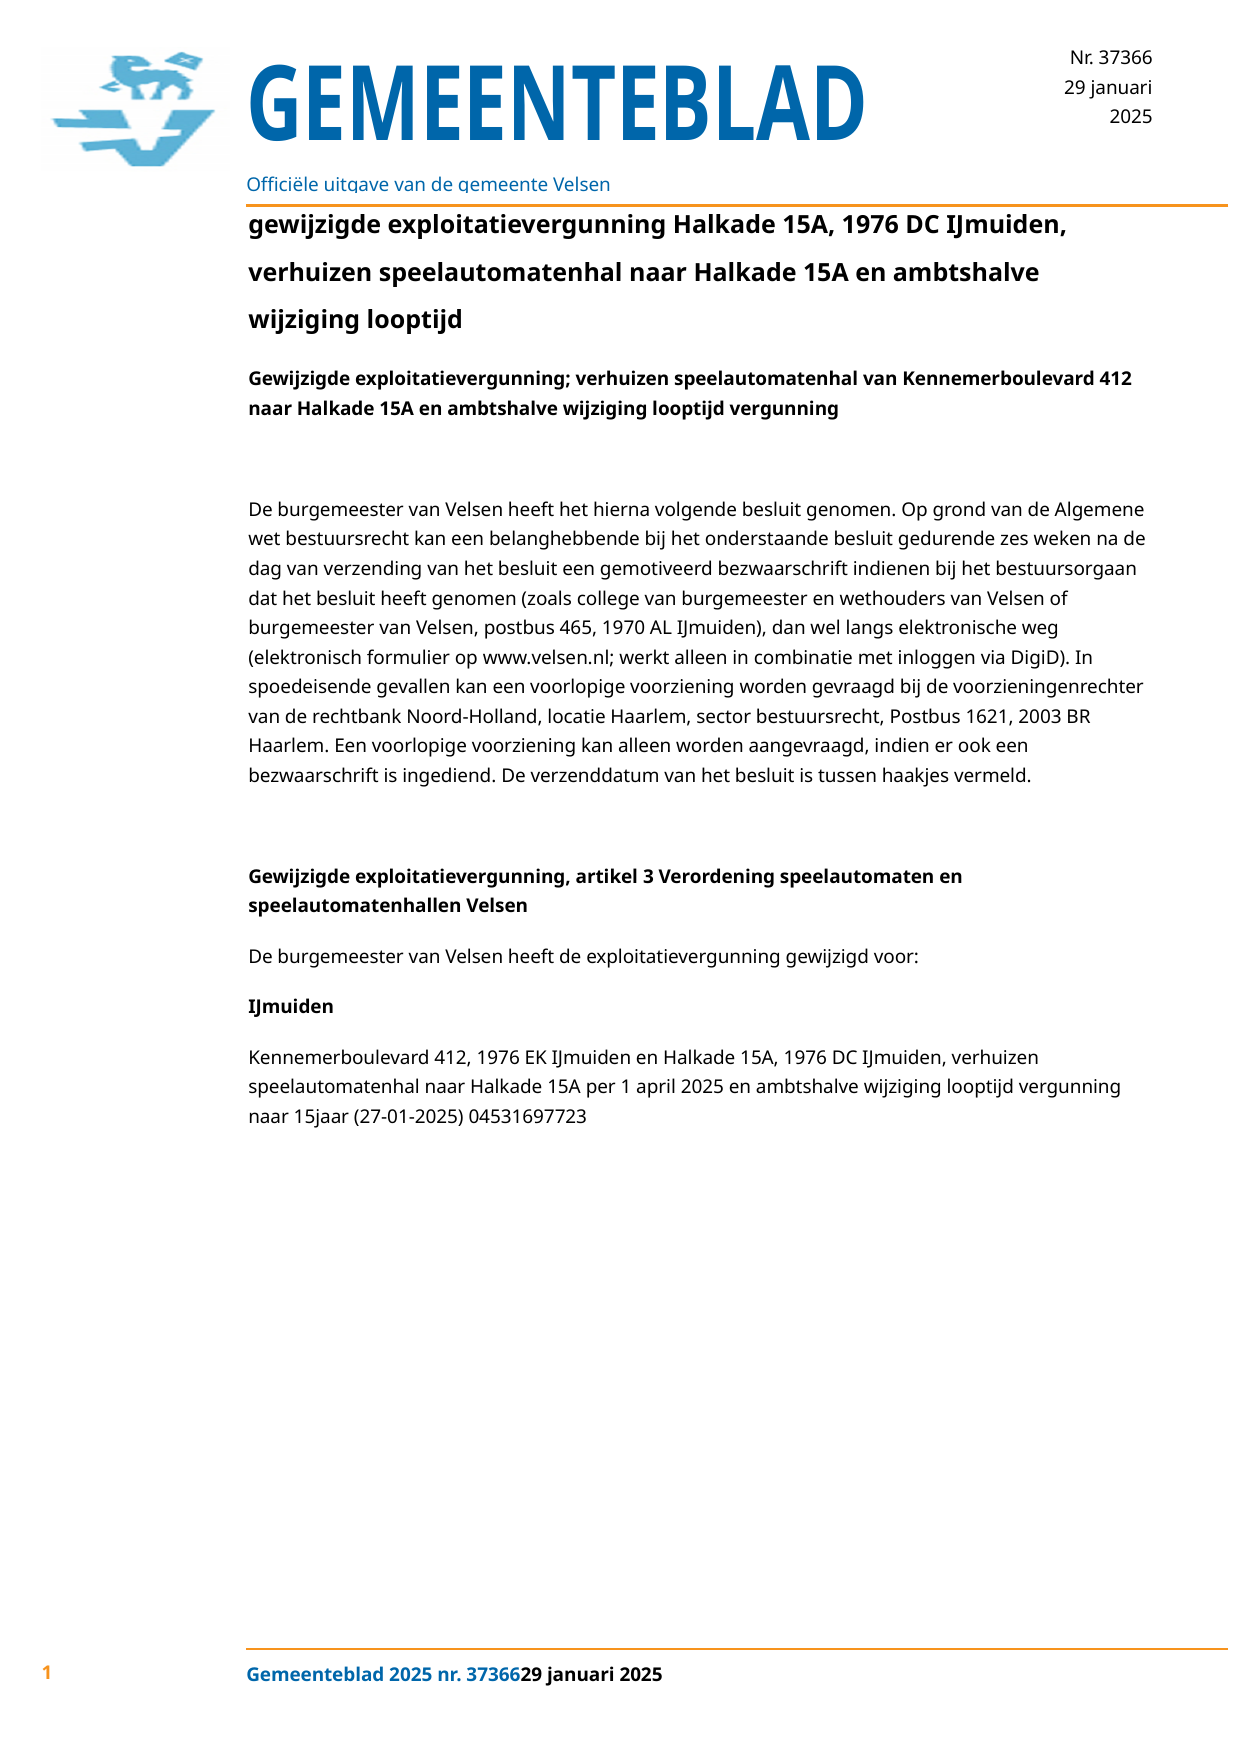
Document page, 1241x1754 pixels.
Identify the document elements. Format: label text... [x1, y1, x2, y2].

picture [41, 47, 231, 172]
text Gewijzigde exploitatievergunning, artikel 3 Verordening speelautomaten en speelautomatenhallen Velsen [248, 863, 1152, 918]
text De burgemeester van Velsen heeft het hierna volgende besluit genomen. Op grond van de Algemene wet bestuursrecht kan een belanghebbende bij het onderstaande besluit gedurende zes weken na de dag van verzending van het besluit een gemotiveerd bezwaarschrift indienen bij het bestuursorgaan dat het besluit heeft genomen (zoals college van burgemeester en wethouders van Velsen of burgemeester van Velsen, postbus 465, 1970 AL IJmuiden), dan wel langs elektronische weg (elektronisch formulier op www.velsen.nl; werkt alleen in combinatie met inloggen via DigiD). In spoedeisende gevallen kan een voorlopige voorziening worden gevraagd bij de voorzieningenrechter van de rechtbank Noord-Holland, locatie Haarlem, sector bestuursrecht, Postbus 1621, 2003 BR Haarlem. Een voorlopige voorziening kan alleen worden aangevraagd, indien er ook een bezwaarschrift is ingediend. De verzenddatum van het besluit is tussen haakjes vermeld. [248, 496, 1152, 788]
text IJmuiden [248, 993, 1152, 1019]
text Gewijzigde exploitatievergunning; verhuizen speelautomatenhal van Kennemerboulevard 412 naar Halkade 15A en ambtshalve wijziging looptijd vergunning [248, 366, 1152, 421]
text De burgemeester van Velsen heeft de exploitatievergunning gewijzigd voor: [248, 943, 1152, 969]
text Kennemerboulevard 412, 1976 EK IJmuiden en Halkade 15A, 1976 DC IJmuiden, verhuizen speelautomatenhal naar Halkade 15A per 1 april 2025 en ambtshalve wijziging looptijd vergunning naar 15jaar (27-01-2025) 04531697723 [248, 1044, 1152, 1129]
text gewijzigde exploitatievergunning Halkade 15A, 1976 DC IJmuiden, verhuizen speelautomatenhal naar Halkade 15A en ambtshalve wijziging looptijd [248, 207, 1152, 336]
